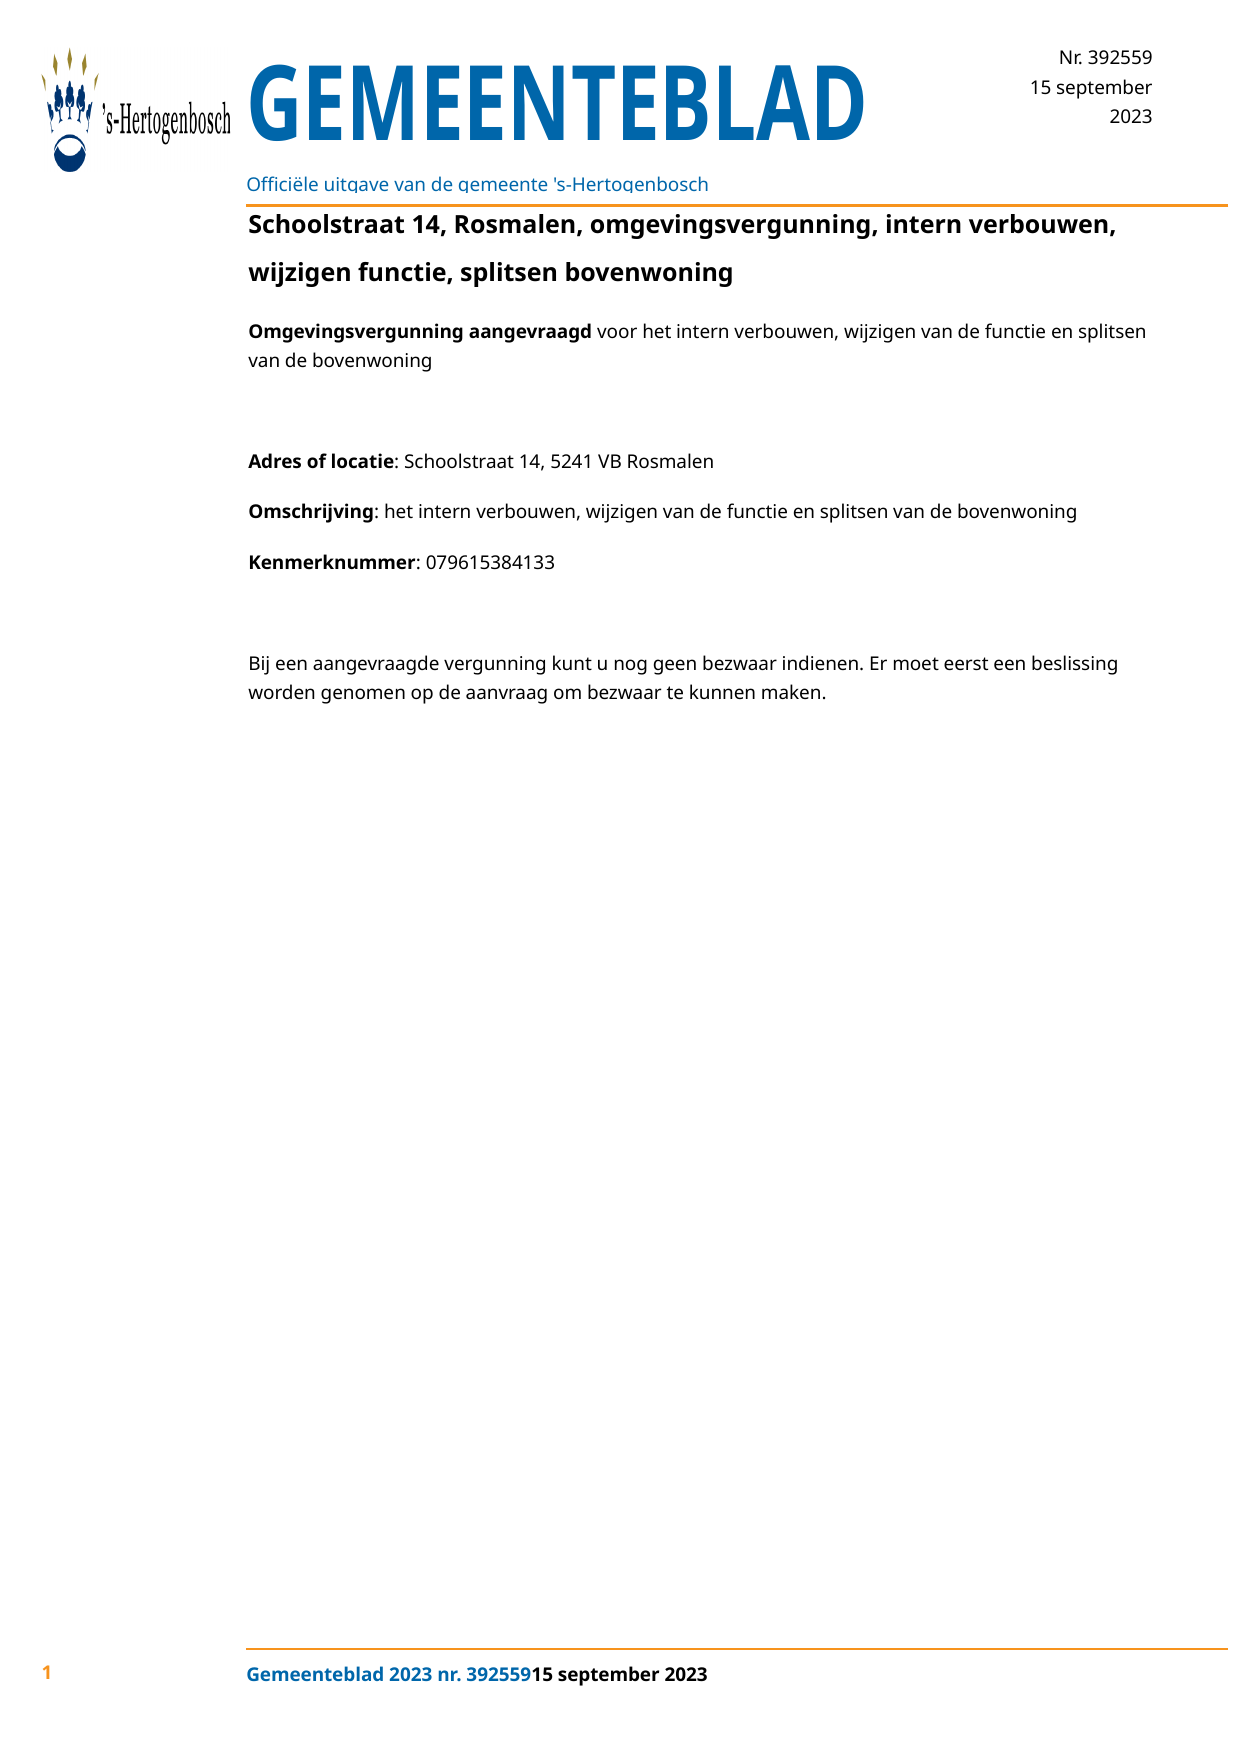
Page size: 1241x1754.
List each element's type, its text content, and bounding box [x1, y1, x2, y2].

text Omgevingsvergunning aangevraagd voor het intern verbouwen, wijzigen van de functie en splitsen van de bovenwoning [248, 318, 1152, 373]
text Kenmerknummer: 079615384133 [248, 549, 1152, 575]
text Bij een aangevraagde vergunning kunt u nog geen bezwaar indienen. Er moet eerst een beslissing worden genomen op de aanvraag om bezwaar te kunnen maken. [248, 650, 1152, 705]
text Omschrijving: het intern verbouwen, wijzigen van de functie en splitsen van de bovenwoning [248, 499, 1152, 524]
text Adres of locatie: Schoolstraat 14, 5241 VB Rosmalen [248, 448, 1152, 474]
text Schoolstraat 14, Rosmalen, omgevingsvergunning, intern verbouwen, wijzigen functie, splitsen bovenwoning [248, 207, 1152, 288]
picture [41, 47, 231, 172]
